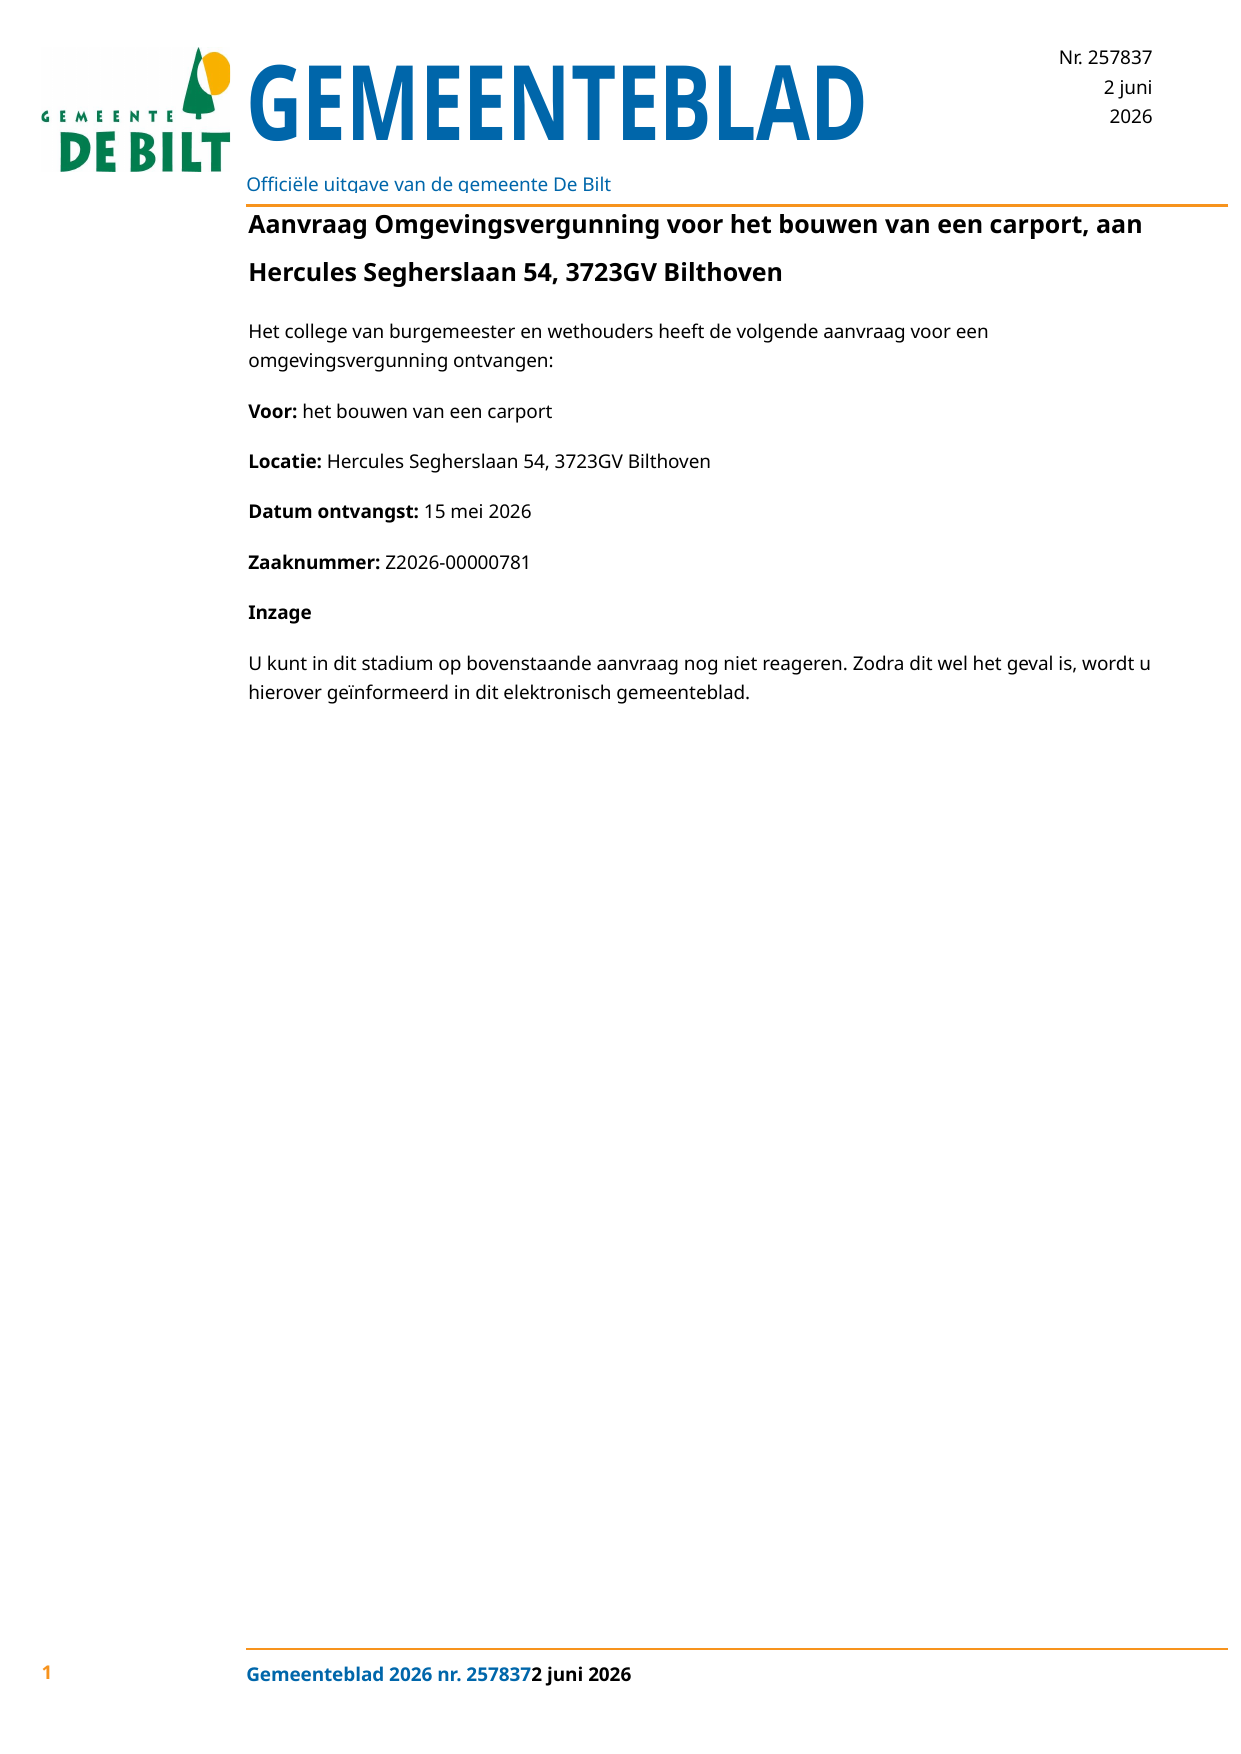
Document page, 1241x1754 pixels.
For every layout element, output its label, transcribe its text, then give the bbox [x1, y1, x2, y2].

text Locatie: Hercules Segherslaan 54, 3723GV Bilthoven [248, 448, 1152, 474]
text Inzage [248, 599, 1152, 625]
text Voor: het bouwen van een carport [248, 398, 1152, 424]
text Zaaknummer: Z2026-00000781 [248, 549, 1152, 575]
picture [41, 47, 231, 172]
text U kunt in dit stadium op bovenstaande aanvraag nog niet reageren. Zodra dit wel het geval is, wordt u hierover geïnformeerd in dit elektronisch gemeenteblad. [248, 650, 1152, 705]
text Datum ontvangst: 15 mei 2026 [248, 499, 1152, 524]
text Het college van burgemeester en wethouders heeft de volgende aanvraag voor een omgevingsvergunning ontvangen: [248, 318, 1152, 373]
text Aanvraag Omgevingsvergunning voor het bouwen van een carport, aan Hercules Segherslaan 54, 3723GV Bilthoven [248, 207, 1152, 288]
